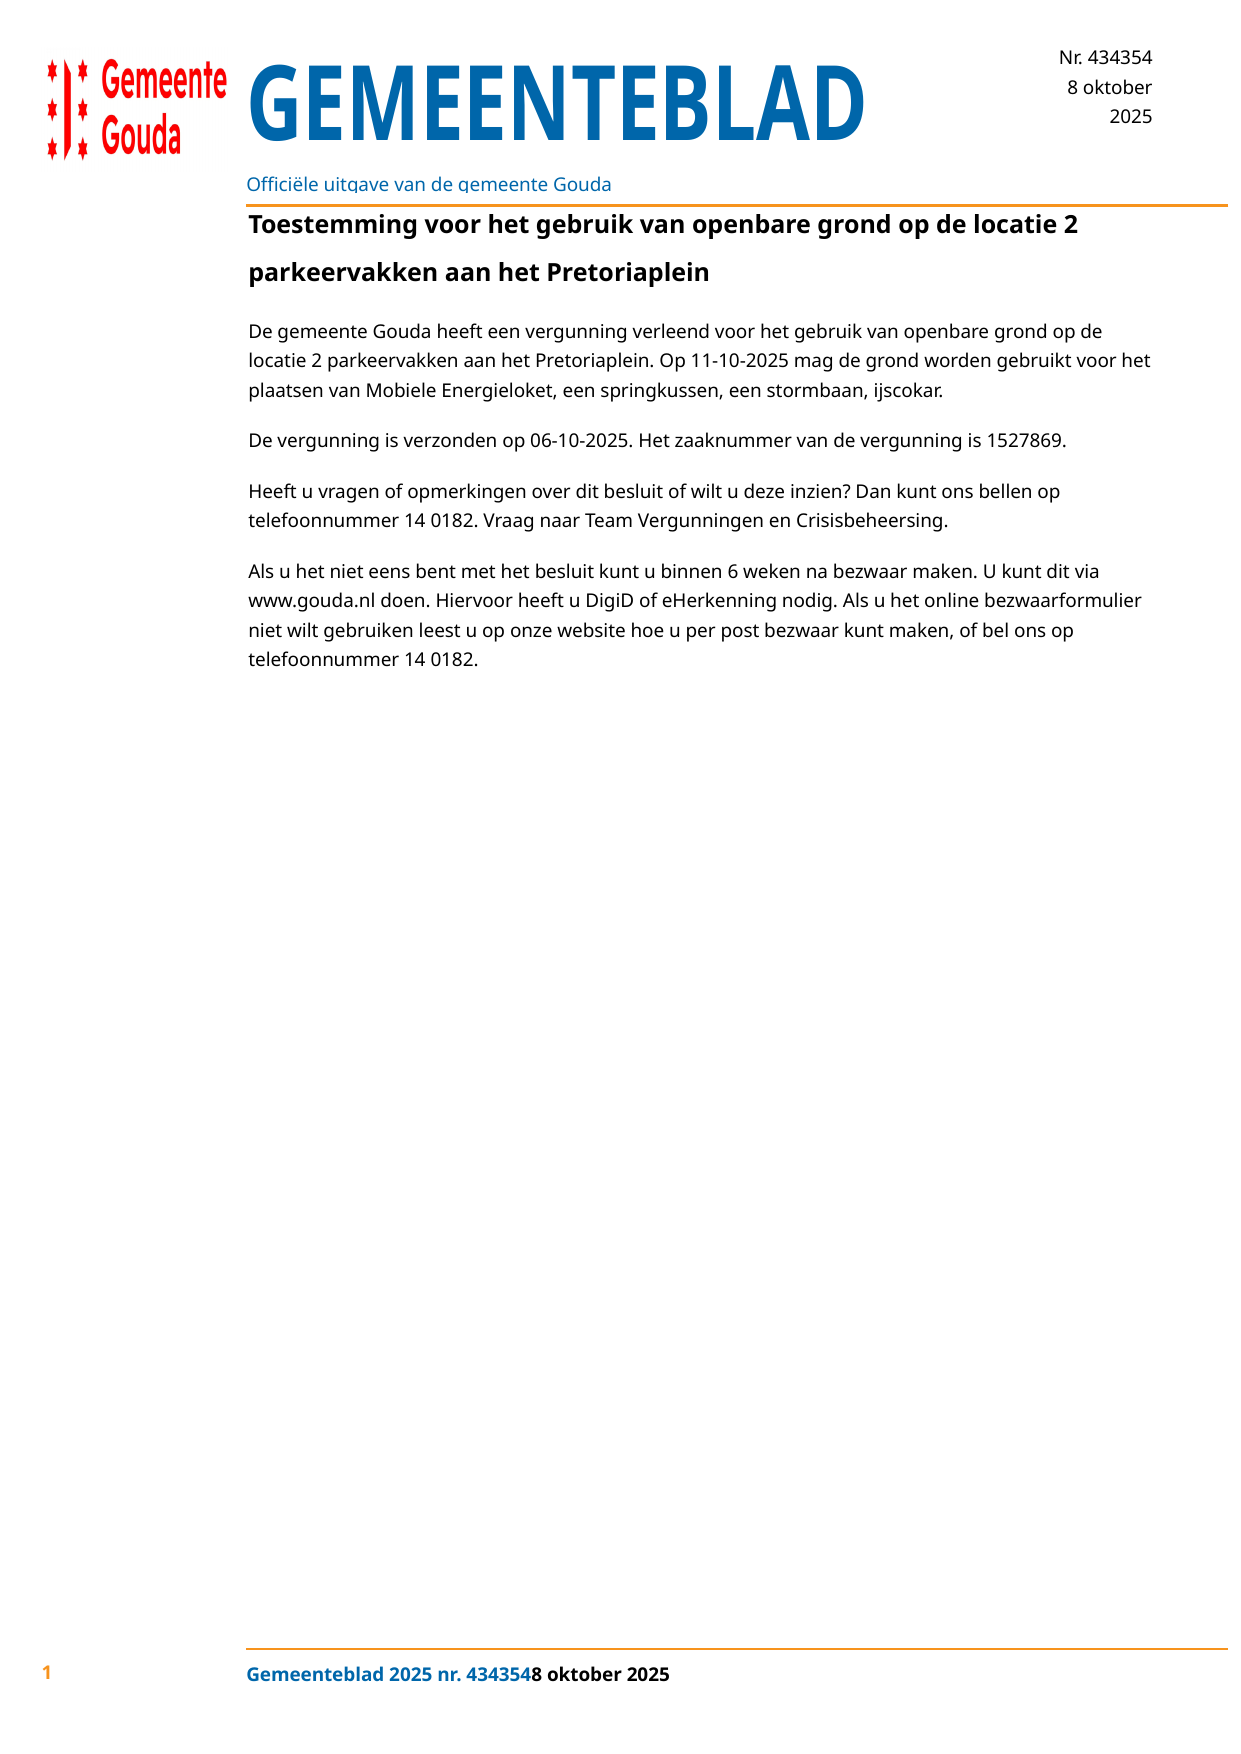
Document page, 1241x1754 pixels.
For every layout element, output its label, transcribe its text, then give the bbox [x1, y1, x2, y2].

text De gemeente Gouda heeft een vergunning verleend voor het gebruik van openbare grond op de locatie 2 parkeervakken aan het Pretoriaplein. Op 11-10-2025 mag de grond worden gebruikt voor het plaatsen van Mobiele Energieloket, een springkussen, een stormbaan, ijscokar. [248, 318, 1152, 403]
text Toestemming voor het gebruik van openbare grond op de locatie 2 parkeervakken aan het Pretoriaplein [248, 207, 1152, 288]
picture [41, 47, 231, 172]
text Heeft u vragen of opmerkingen over dit besluit of wilt u deze inzien? Dan kunt ons bellen op telefoonnummer 14 0182. Vraag naar Team Vergunningen en Crisisbeheersing. [248, 478, 1152, 533]
text Als u het niet eens bent met het besluit kunt u binnen 6 weken na bezwaar maken. U kunt dit via www.gouda.nl doen. Hiervoor heeft u DigiD of eHerkenning nodig. Als u het online bezwaarformulier niet wilt gebruiken leest u op onze website hoe u per post bezwaar kunt maken, of bel ons op telefoonnummer 14 0182. [248, 558, 1152, 672]
text De vergunning is verzonden op 06-10-2025. Het zaaknummer van de vergunning is 1527869. [248, 427, 1152, 453]
